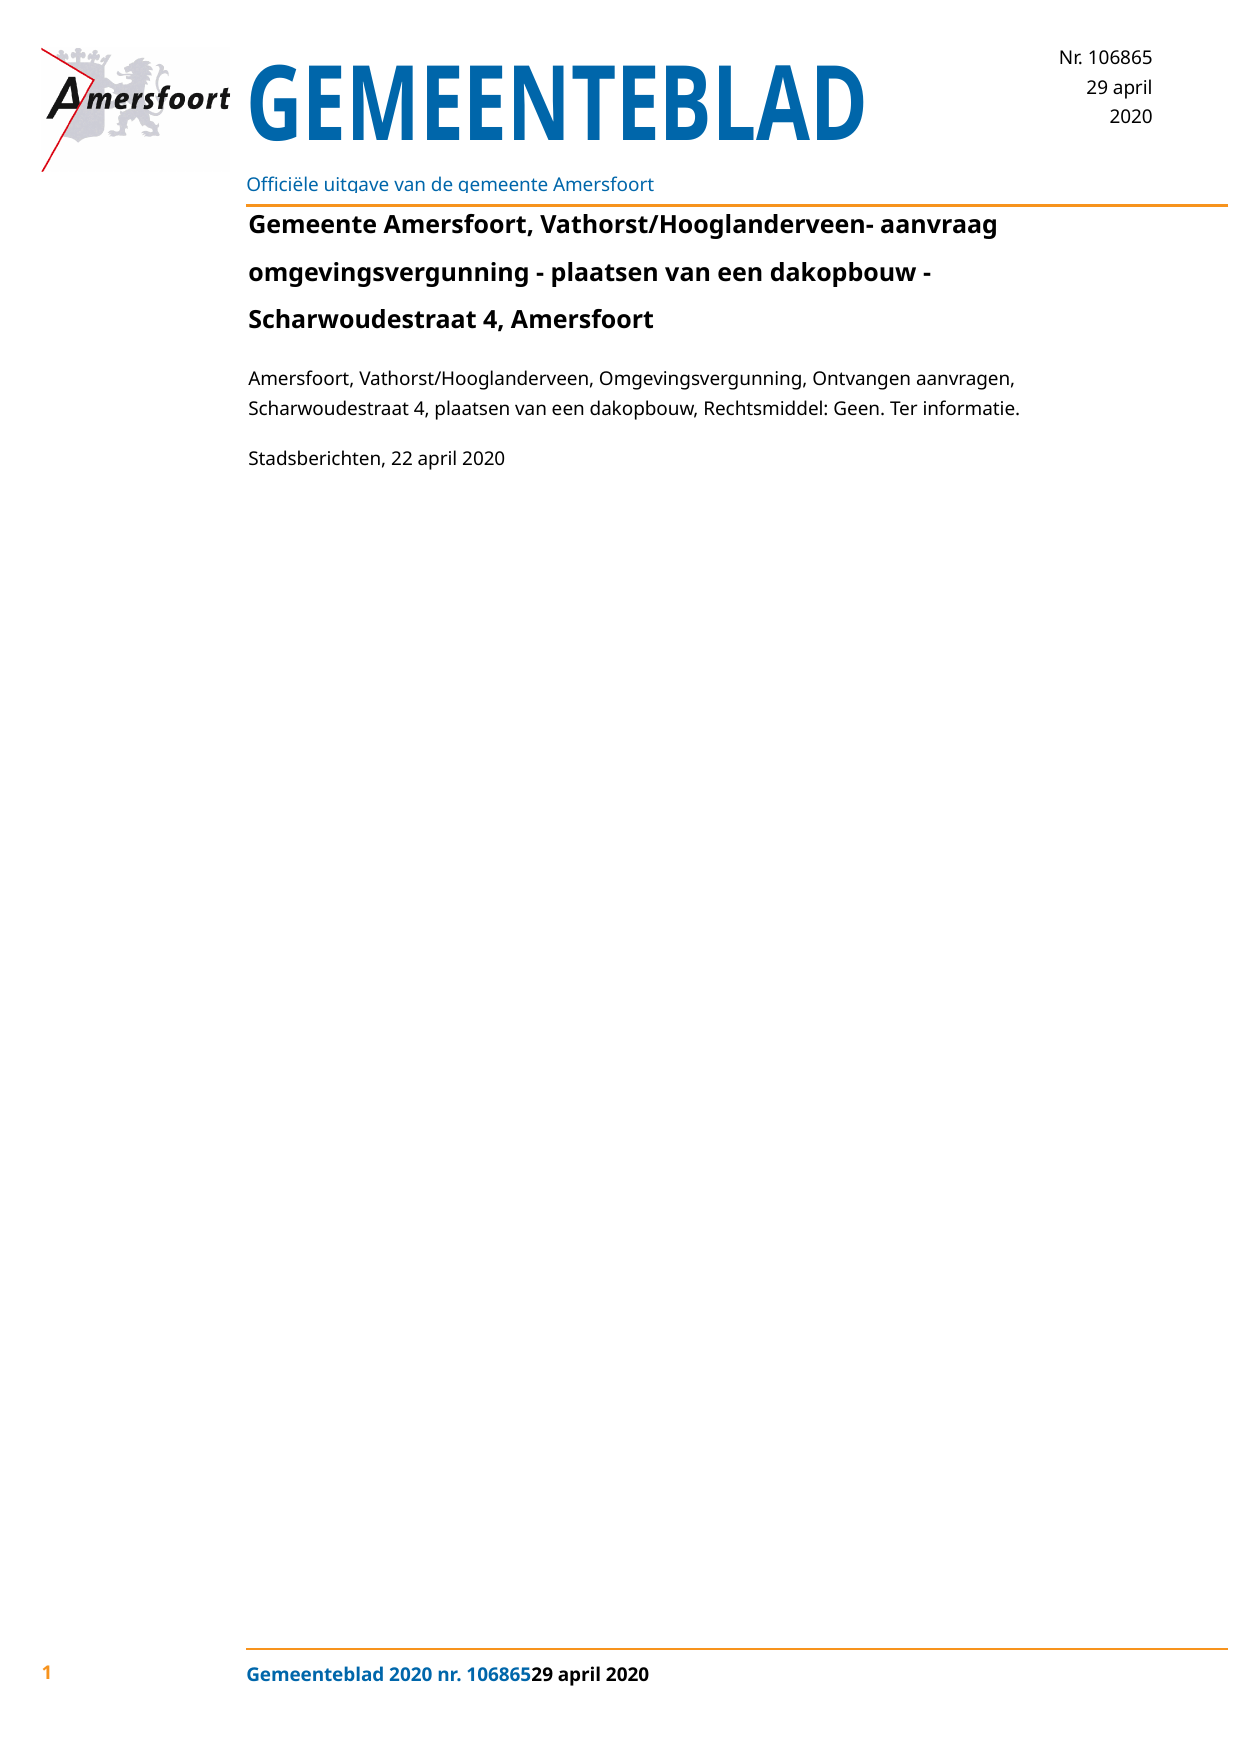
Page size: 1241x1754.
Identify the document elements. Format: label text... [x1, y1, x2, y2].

text Stadsberichten, 22 april 2020 [248, 446, 1152, 471]
text Amersfoort, Vathorst/Hooglanderveen, Omgevingsvergunning, Ontvangen aanvragen, Scharwoudestraat 4, plaatsen van een dakopbouw, Rechtsmiddel: Geen. Ter informatie. [248, 366, 1152, 421]
picture [41, 47, 231, 172]
text Gemeente Amersfoort, Vathorst/Hooglanderveen- aanvraag omgevingsvergunning - plaatsen van een dakopbouw - Scharwoudestraat 4, Amersfoort [248, 207, 1152, 336]
